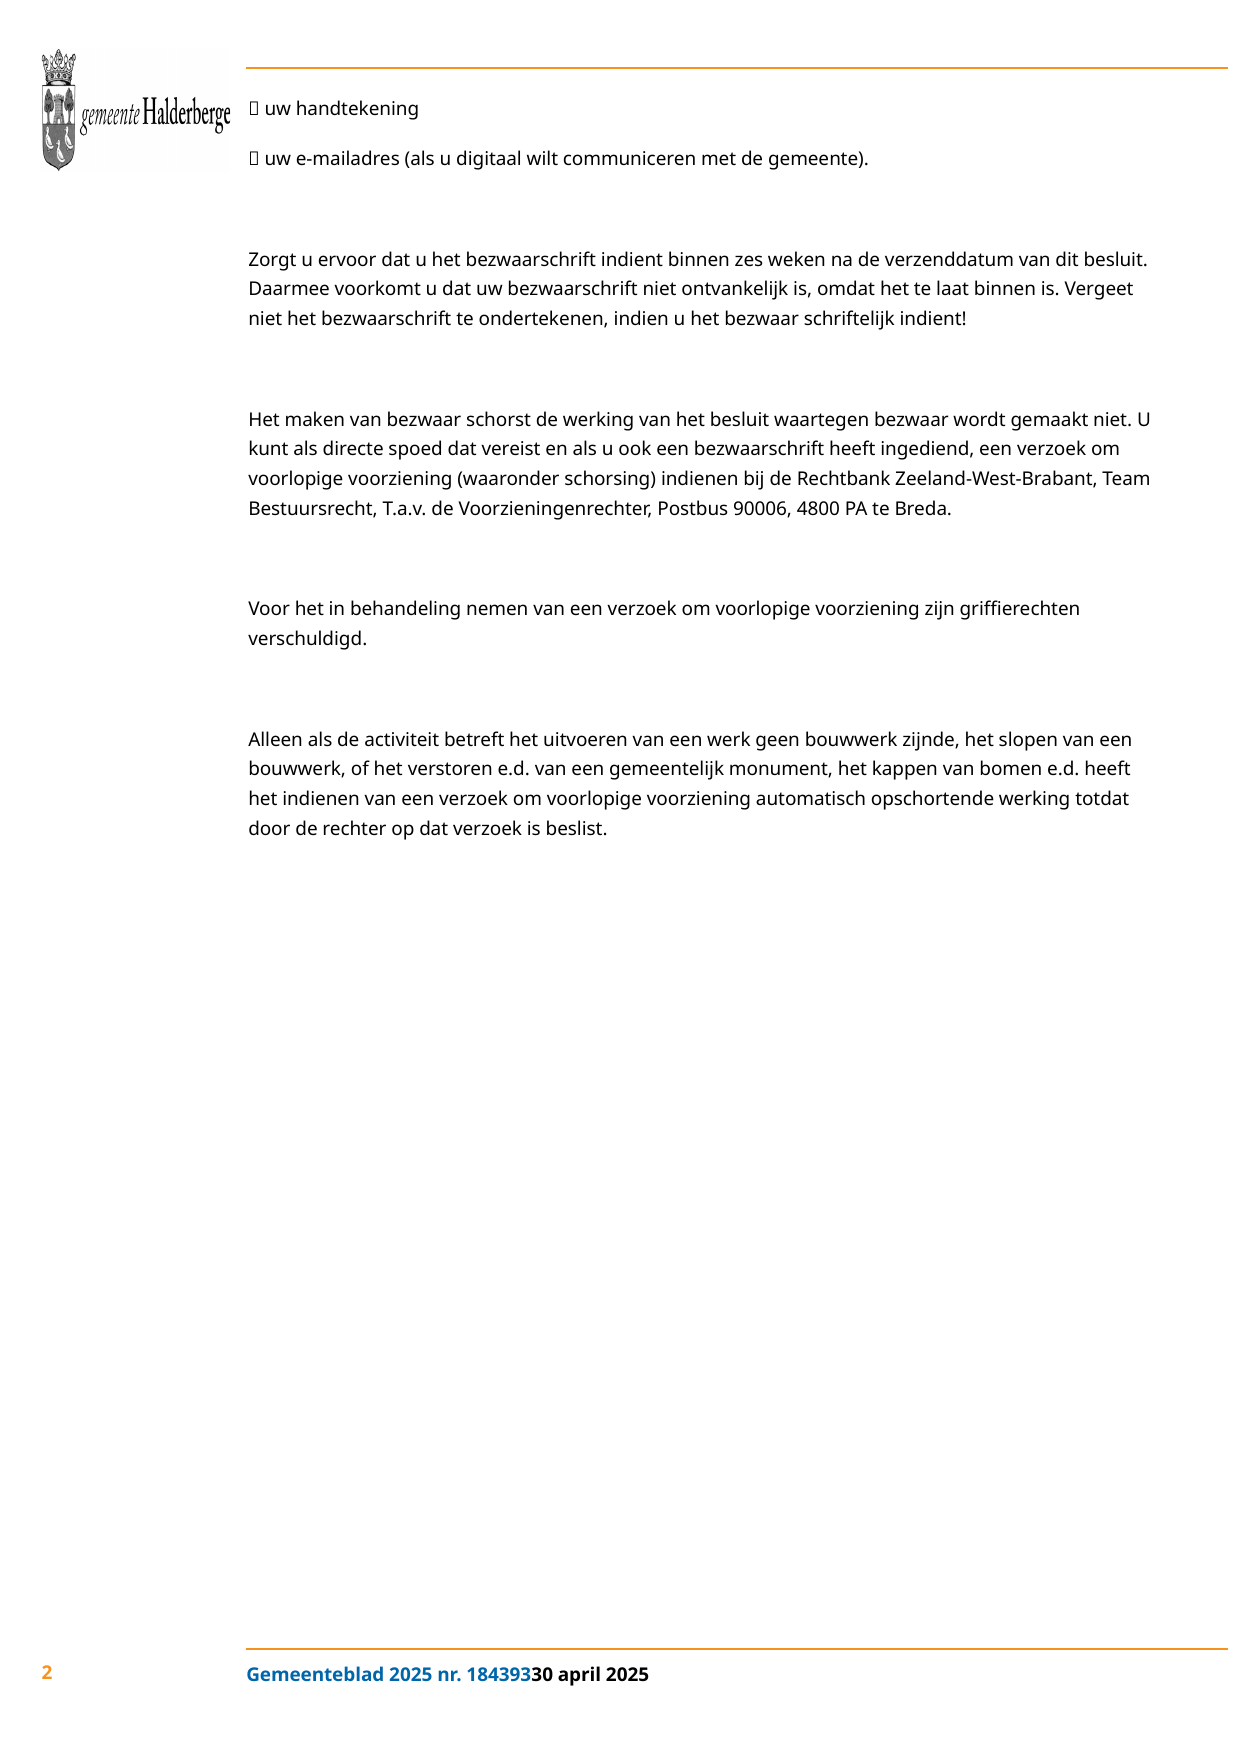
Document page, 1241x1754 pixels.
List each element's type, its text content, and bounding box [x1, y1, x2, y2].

text  uw e-mailadres (als u digitaal wilt communiceren met de gemeente). [248, 145, 1152, 171]
text Zorgt u ervoor dat u het bezwaarschrift indient binnen zes weken na de verzenddatum van dit besluit. Daarmee voorkomt u dat uw bezwaarschrift niet ontvankelijk is, omdat het te laat binnen is. Vergeet niet het bezwaarschrift te ondertekenen, indien u het bezwaar schriftelijk indient! [248, 246, 1152, 331]
text  uw handtekening [248, 95, 1152, 121]
picture [41, 47, 231, 172]
text Het maken van bezwaar schorst de werking van het besluit waartegen bezwaar wordt gemaakt niet. U kunt als directe spoed dat vereist en als u ook een bezwaarschrift heeft ingediend, een verzoek om voorlopige voorziening (waaronder schorsing) indienen bij de Rechtbank Zeeland-West-Brabant, Team Bestuursrecht, T.a.v. de Voorzieningenrechter, Postbus 90006, 4800 PA te Breda. [248, 406, 1152, 521]
text Alleen als de activiteit betreft het uitvoeren van een werk geen bouwwerk zijnde, het slopen van een bouwwerk, of het verstoren e.d. van een gemeentelijk monument, het kappen van bomen e.d. heeft het indienen van een verzoek om voorlopige voorziening automatisch opschortende werking totdat door de rechter op dat verzoek is beslist. [248, 726, 1152, 841]
text Voor het in behandeling nemen van een verzoek om voorlopige voorziening zijn griffierechten verschuldigd. [248, 596, 1152, 651]
